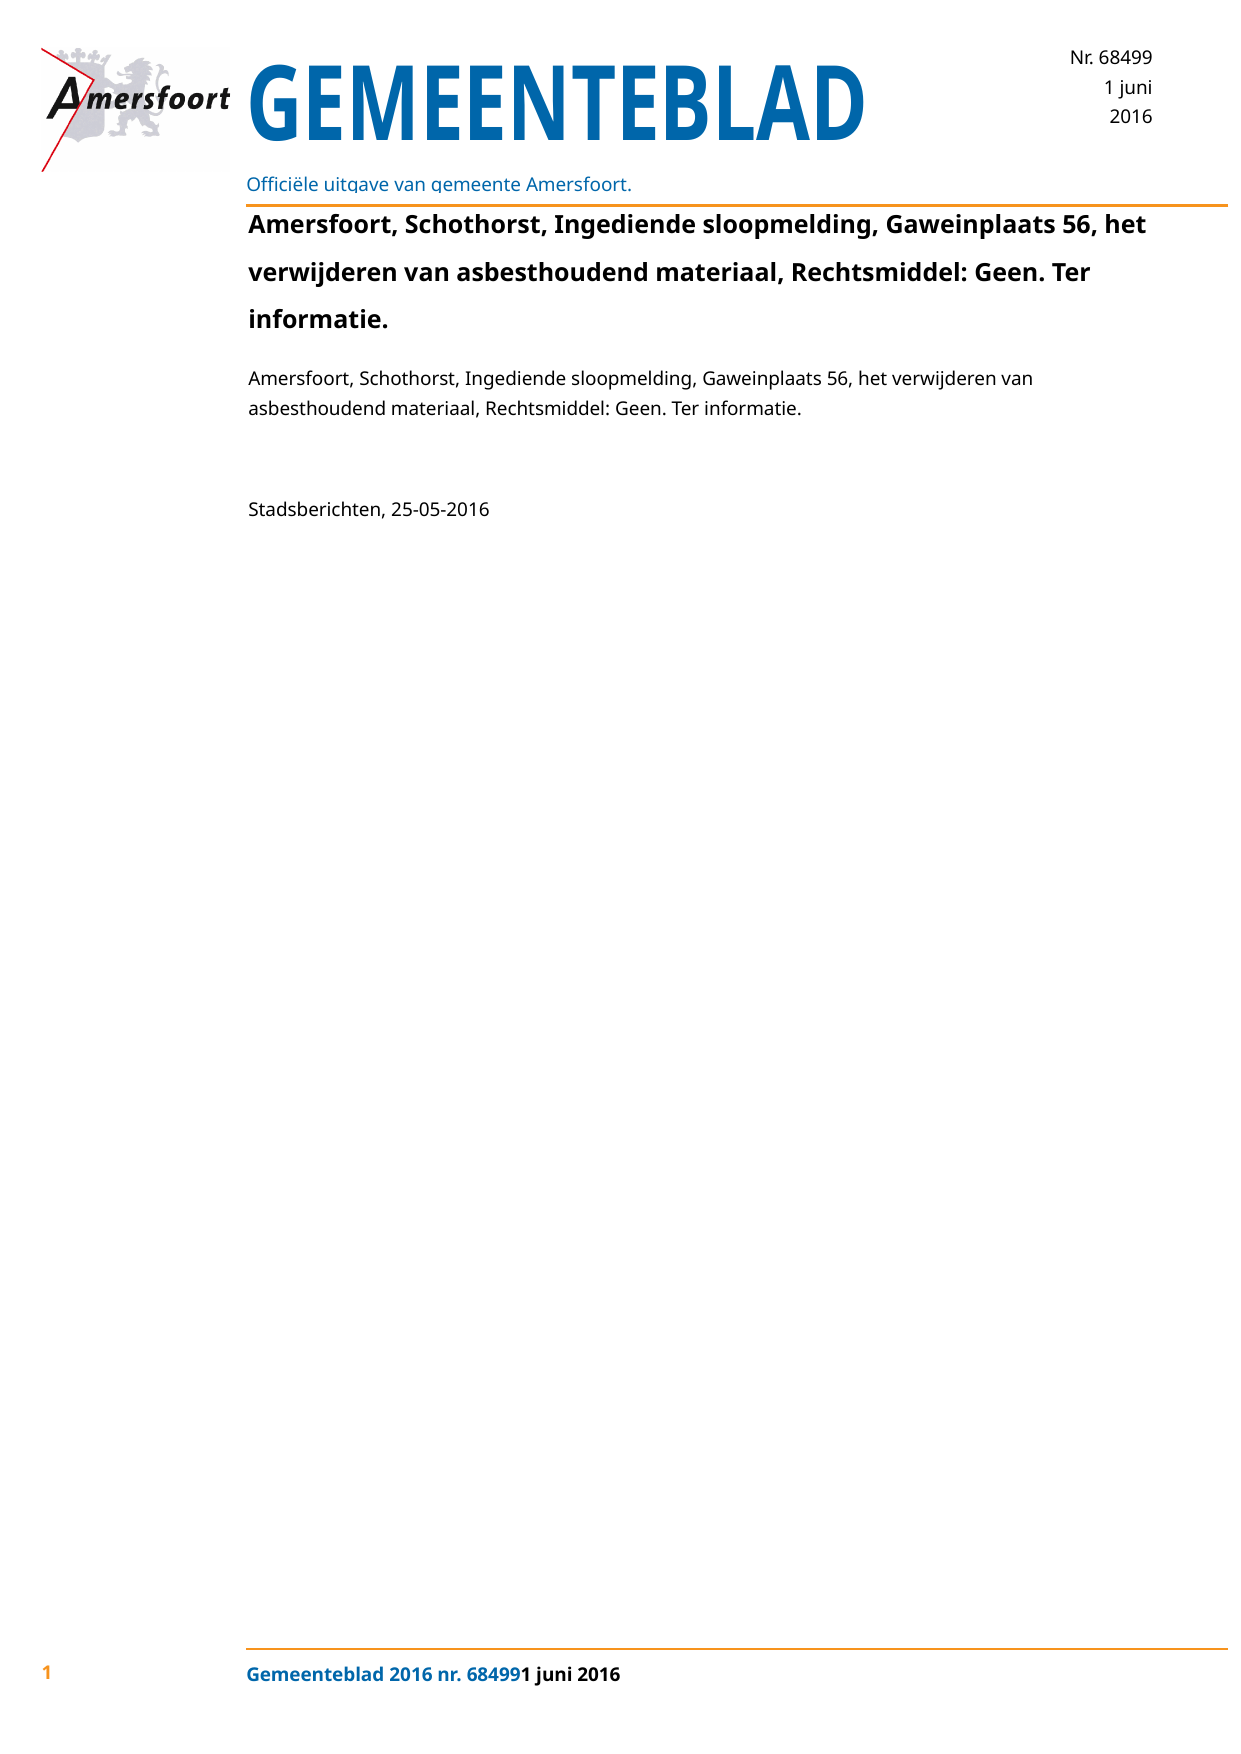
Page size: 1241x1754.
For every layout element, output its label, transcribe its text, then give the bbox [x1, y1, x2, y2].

text Amersfoort, Schothorst, Ingediende sloopmelding, Gaweinplaats 56, het verwijderen van asbesthoudend materiaal, Rechtsmiddel: Geen. Ter informatie. [248, 366, 1152, 421]
text Stadsberichten, 25-05-2016 [248, 496, 1152, 522]
picture [41, 47, 231, 172]
text Amersfoort, Schothorst, Ingediende sloopmelding, Gaweinplaats 56, het verwijderen van asbesthoudend materiaal, Rechtsmiddel: Geen. Ter informatie. [248, 207, 1152, 336]
